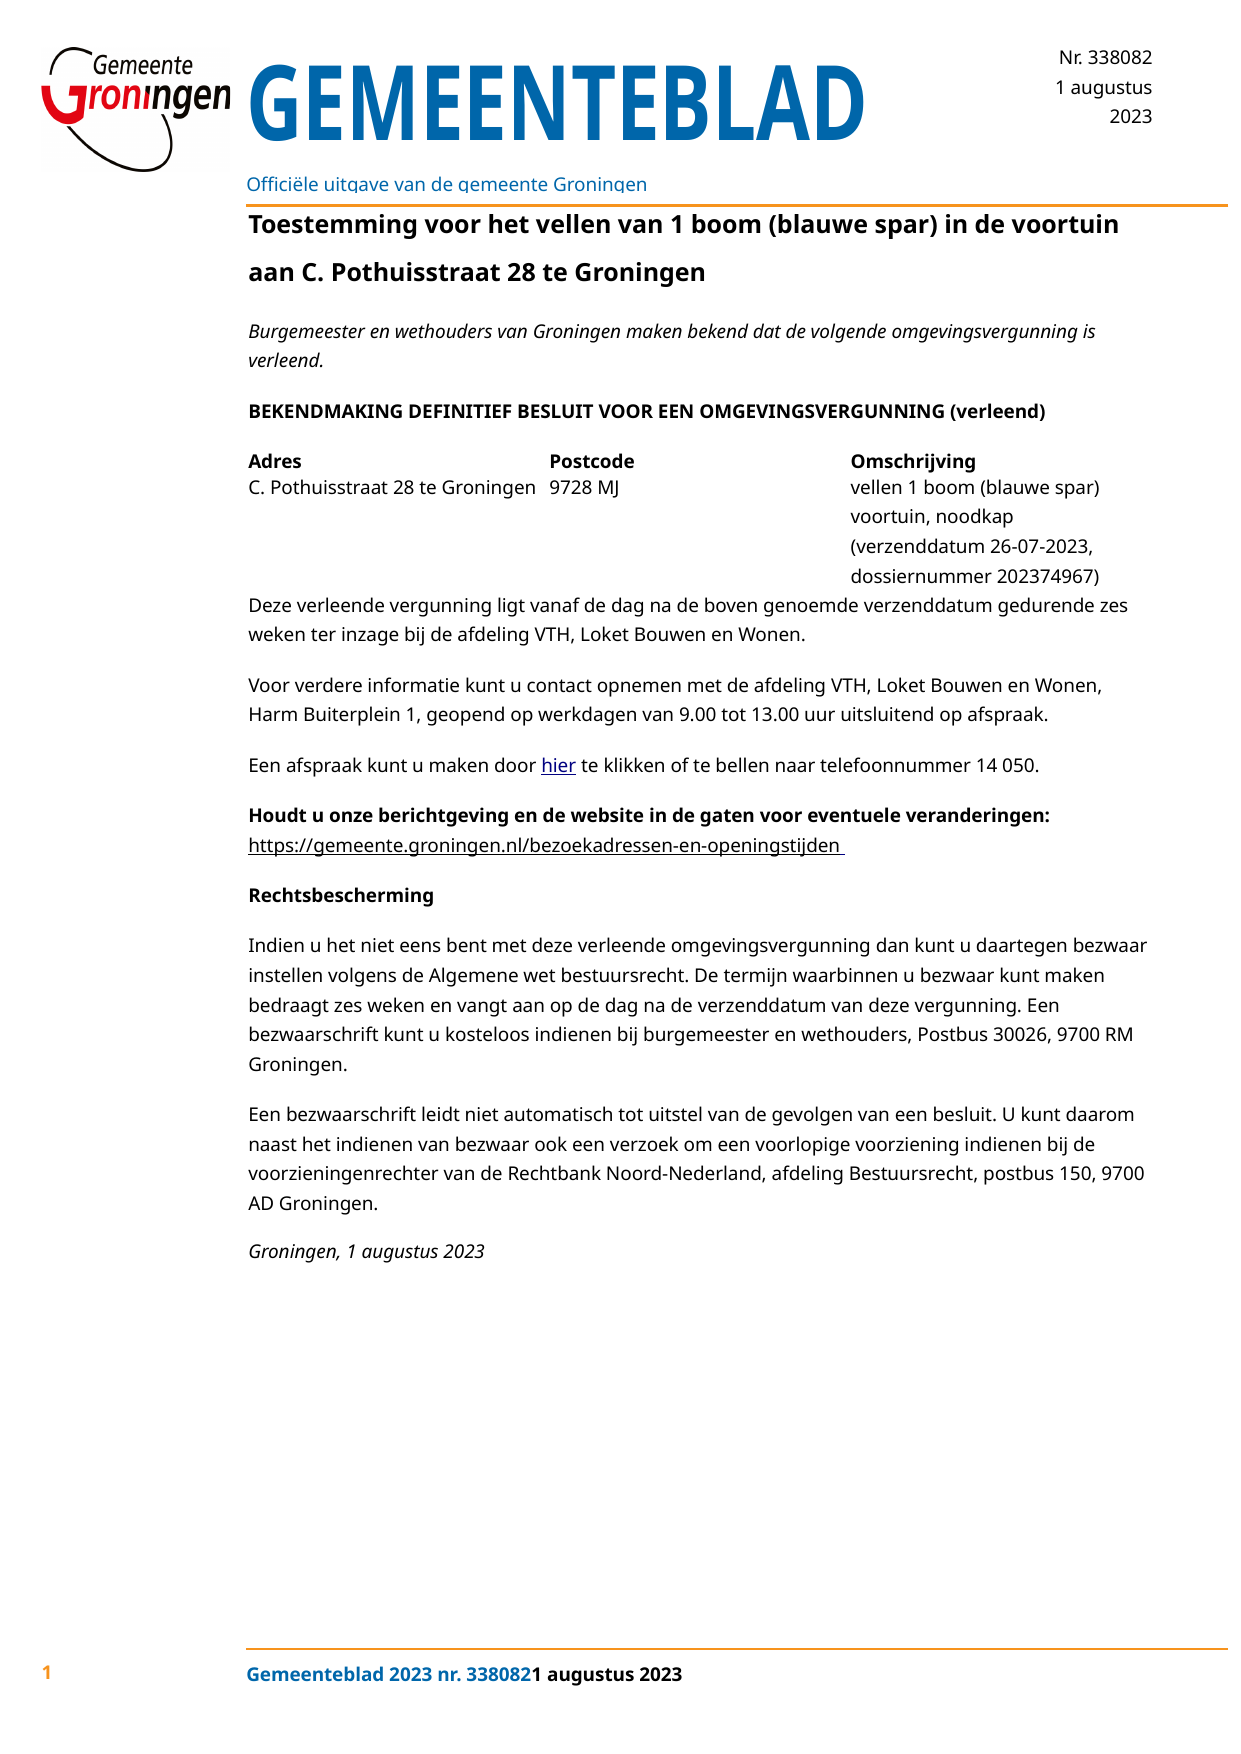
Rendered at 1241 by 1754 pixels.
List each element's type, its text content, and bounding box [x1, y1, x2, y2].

table_header Omschrijving [850, 449, 1152, 474]
text Een bezwaarschrift leidt niet automatisch tot uitstel van de gevolgen van een besluit. U kunt daarom naast het indienen van bezwaar ook een verzoek om een voorlopige voorziening indienen bij de voorzieningenrechter van de Rechtbank Noord-Nederland, afdeling Bestuursrecht, postbus 150, 9700 AD Groningen. [248, 1101, 1152, 1216]
text Burgemeester en wethouders van Groningen maken bekend dat de volgende omgevingsvergunning is verleend. [248, 318, 1152, 373]
table_header Adres [248, 449, 549, 474]
table_cell 9728 MJ [549, 474, 850, 589]
text BEKENDMAKING DEFINITIEF BESLUIT VOOR EEN OMGEVINGSVERGUNNING (verleend) [248, 398, 1152, 424]
picture [41, 47, 231, 172]
text Deze verleende vergunning ligt vanaf de dag na de boven genoemde verzenddatum gedurende zes weken ter inzage bij de afdeling VTH, Loket Bouwen en Wonen. [248, 592, 1152, 647]
text Rechtsbescherming [248, 882, 1152, 908]
text Een afspraak kunt u maken door hier te klikken of te bellen naar telefoonnummer 14 050. [248, 752, 1152, 778]
table_cell C. Pothuisstraat 28 te Groningen [248, 474, 549, 589]
text Indien u het niet eens bent met deze verleende omgevingsvergunning dan kunt u daartegen bezwaar instellen volgens de Algemene wet bestuursrecht. De termijn waarbinnen u bezwaar kunt maken bedraagt zes weken en vangt aan op de dag na de verzenddatum van deze vergunning. Een bezwaarschrift kunt u kosteloos indienen bij burgemeester en wethouders, Postbus 30026, 9700 RM Groningen. [248, 933, 1152, 1077]
table_header Postcode [549, 449, 850, 474]
text Groningen, 1 augustus 2023 [248, 1238, 1152, 1264]
text Houdt u onze berichtgeving en de website in de gaten voor eventuele veranderingen: https://gemeente.groningen.nl/bezoekadressen-en-openingstijden [248, 802, 1152, 858]
text Toestemming voor het vellen van 1 boom (blauwe spar) in de voortuin aan C. Pothuisstraat 28 te Groningen [248, 207, 1152, 288]
table_cell vellen 1 boom (blauwe spar) voortuin, noodkap (verzenddatum 26-07-2023, dossiernummer 202374967) [850, 474, 1152, 589]
text Voor verdere informatie kunt u contact opnemen met de afdeling VTH, Loket Bouwen en Wonen, Harm Buiterplein 1, geopend op werkdagen van 9.00 tot 13.00 uur uitsluitend op afspraak. [248, 672, 1152, 727]
